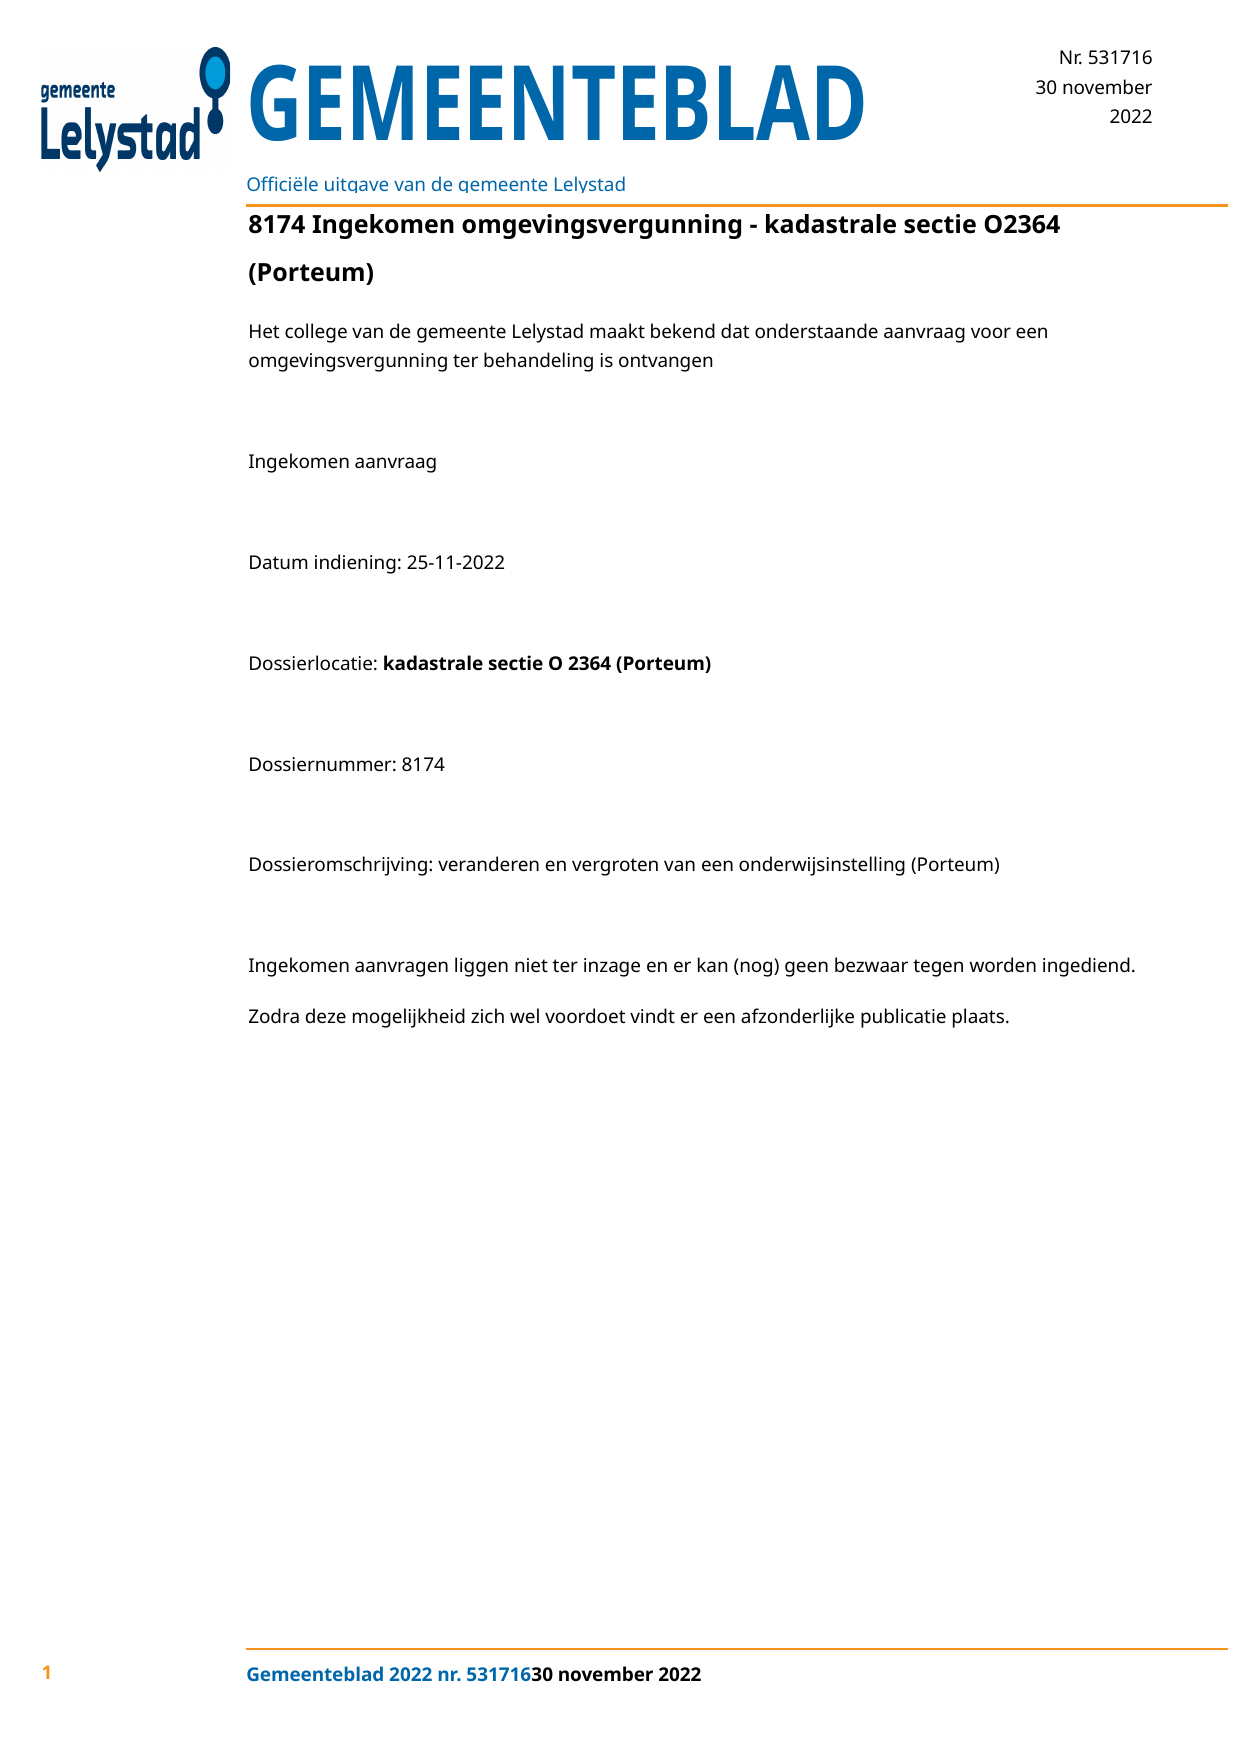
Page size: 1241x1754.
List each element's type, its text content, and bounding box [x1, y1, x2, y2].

text Het college van de gemeente Lelystad maakt bekend dat onderstaande aanvraag voor een omgevingsvergunning ter behandeling is ontvangen [248, 318, 1152, 373]
text Dossierlocatie: kadastrale sectie O 2364 (Porteum) [248, 650, 1152, 676]
picture [41, 47, 231, 172]
text Zodra deze mogelijkheid zich wel voordoet vindt er een afzonderlijke publicatie plaats. [248, 1003, 1152, 1029]
text Datum indiening: 25-11-2022 [248, 549, 1152, 575]
text 8174 Ingekomen omgevingsvergunning - kadastrale sectie O2364 (Porteum) [248, 207, 1152, 288]
text Dossieromschrijving: veranderen en vergroten van een onderwijsinstelling (Porteum) [248, 852, 1152, 877]
text Dossiernummer: 8174 [248, 751, 1152, 777]
text Ingekomen aanvraag [248, 448, 1152, 474]
text Ingekomen aanvragen liggen niet ter inzage en er kan (nog) geen bezwaar tegen worden ingediend. [248, 952, 1152, 978]
